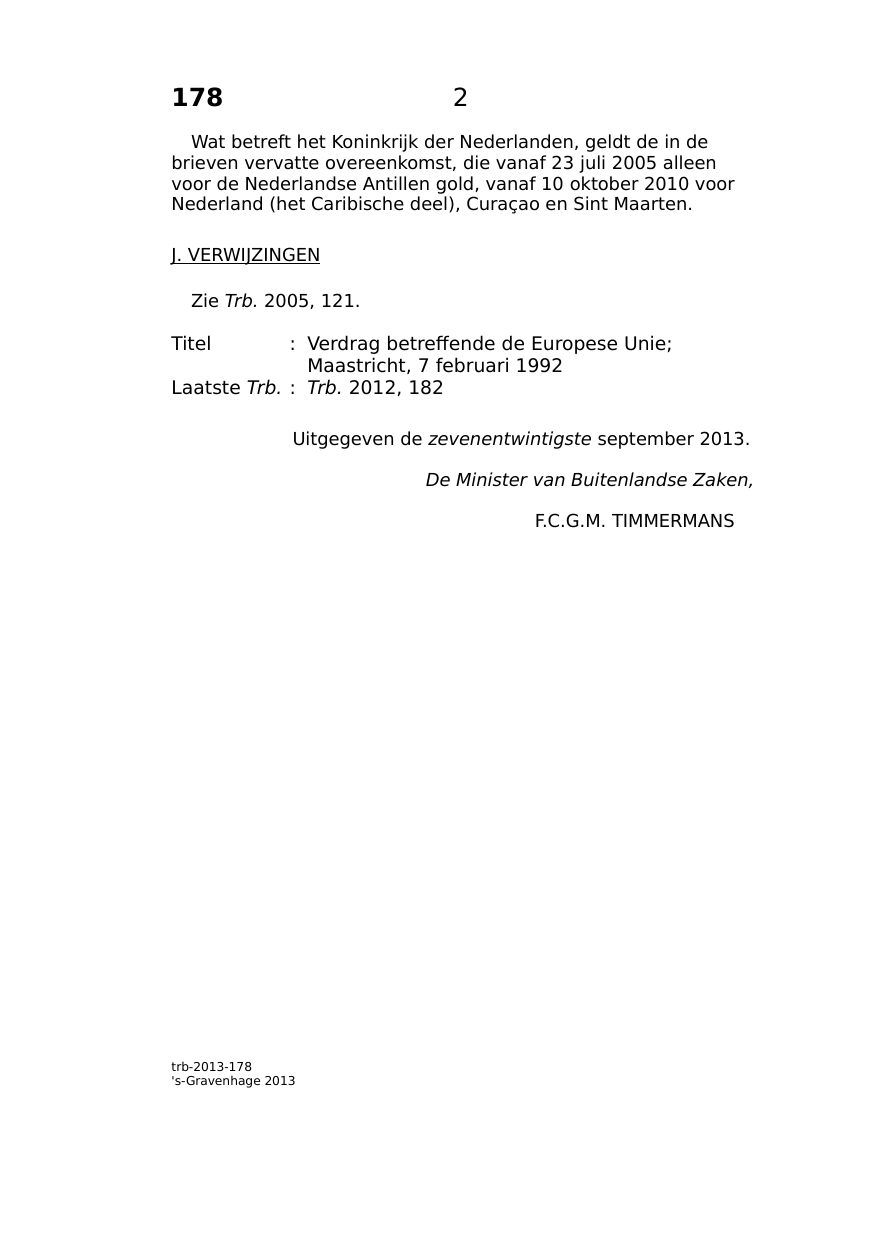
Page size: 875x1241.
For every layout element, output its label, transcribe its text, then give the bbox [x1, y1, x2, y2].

text trb-2013-178 [171, 1060, 405, 1074]
text Wat betreft het Koninkrijk der Nederlanden, geldt de in de brieven vervatte overeenkomst, die vanaf 23 juli 2005 alleen voor de Nederlandse Antillen gold, vanaf 10 oktober 2010 voor Nederland (het Caribische deel), Curaçao en Sint Maarten. [171, 132, 756, 215]
subtitle J. VERWIJZINGEN [171, 245, 756, 266]
text De Minister van Buitenlandse Zaken, F.C.G.M. TIMMERMANS [171, 469, 756, 532]
table_cell : [289, 377, 307, 399]
table_header Verdrag betreffende de Europese Unie; Maastricht, 7 februari 1992 [307, 333, 756, 377]
table_cell Trb. 2012, 182 [307, 377, 756, 399]
text Uitgegeven de zevenentwintigste september 2013. [171, 429, 756, 449]
table_header : [289, 333, 307, 377]
text Zie Trb. 2005, 121. [171, 291, 756, 311]
table_header Titel [171, 333, 289, 377]
table_cell Laatste Trb. [171, 377, 289, 399]
text 's-Gravenhage 2013 [171, 1074, 405, 1088]
